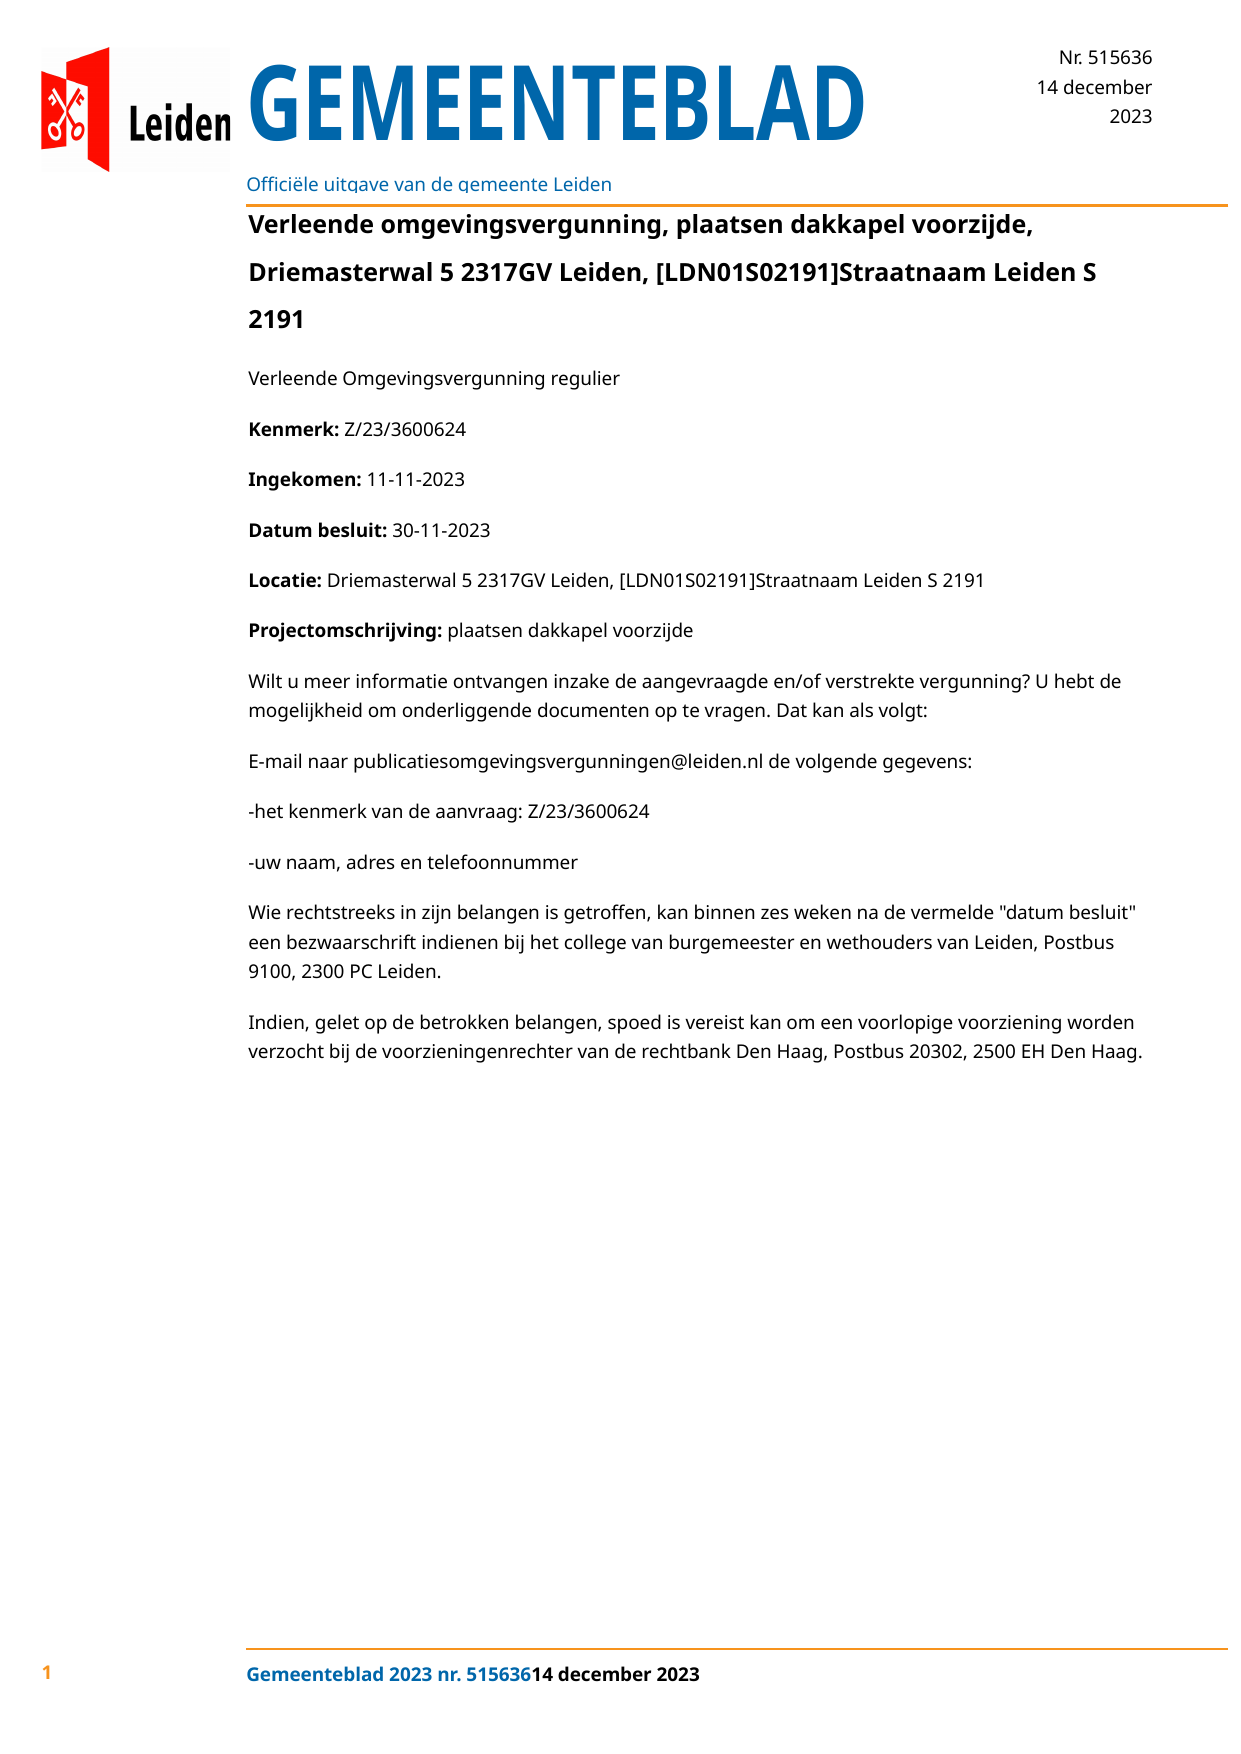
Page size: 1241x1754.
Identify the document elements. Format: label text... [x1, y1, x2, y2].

text Wilt u meer informatie ontvangen inzake de aangevraagde en/of verstrekte vergunning? U hebt de mogelijkheid om onderliggende documenten op te vragen. Dat kan als volgt: [248, 668, 1152, 723]
text Ingekomen: 11-11-2023 [248, 466, 1152, 492]
text Kenmerk: Z/23/3600624 [248, 416, 1152, 442]
text Datum besluit: 30-11-2023 [248, 517, 1152, 542]
text E-mail naar publicatiesomgevingsvergunningen@leiden.nl de volgende gegevens: [248, 748, 1152, 774]
text Projectomschrijving: plaatsen dakkapel voorzijde [248, 618, 1152, 643]
text Verleende Omgevingsvergunning regulier [248, 366, 1152, 391]
text -uw naam, adres en telefoonnummer [248, 849, 1152, 874]
text Indien, gelet op de betrokken belangen, spoed is vereist kan om een voorlopige voorziening worden verzocht bij de voorzieningenrechter van de rechtbank Den Haag, Postbus 20302, 2500 EH Den Haag. [248, 1009, 1152, 1064]
text Wie rechtstreeks in zijn belangen is getroffen, kan binnen zes weken na de vermelde "datum besluit" een bezwaarschrift indienen bij het college van burgemeester en wethouders van Leiden, Postbus 9100, 2300 PC Leiden. [248, 899, 1152, 984]
text Verleende omgevingsvergunning, plaatsen dakkapel voorzijde, Driemasterwal 5 2317GV Leiden, [LDN01S02191]Straatnaam Leiden S 2191 [248, 207, 1152, 336]
picture [41, 47, 231, 172]
text -het kenmerk van de aanvraag: Z/23/3600624 [248, 798, 1152, 824]
text Locatie: Driemasterwal 5 2317GV Leiden, [LDN01S02191]Straatnaam Leiden S 2191 [248, 567, 1152, 593]
